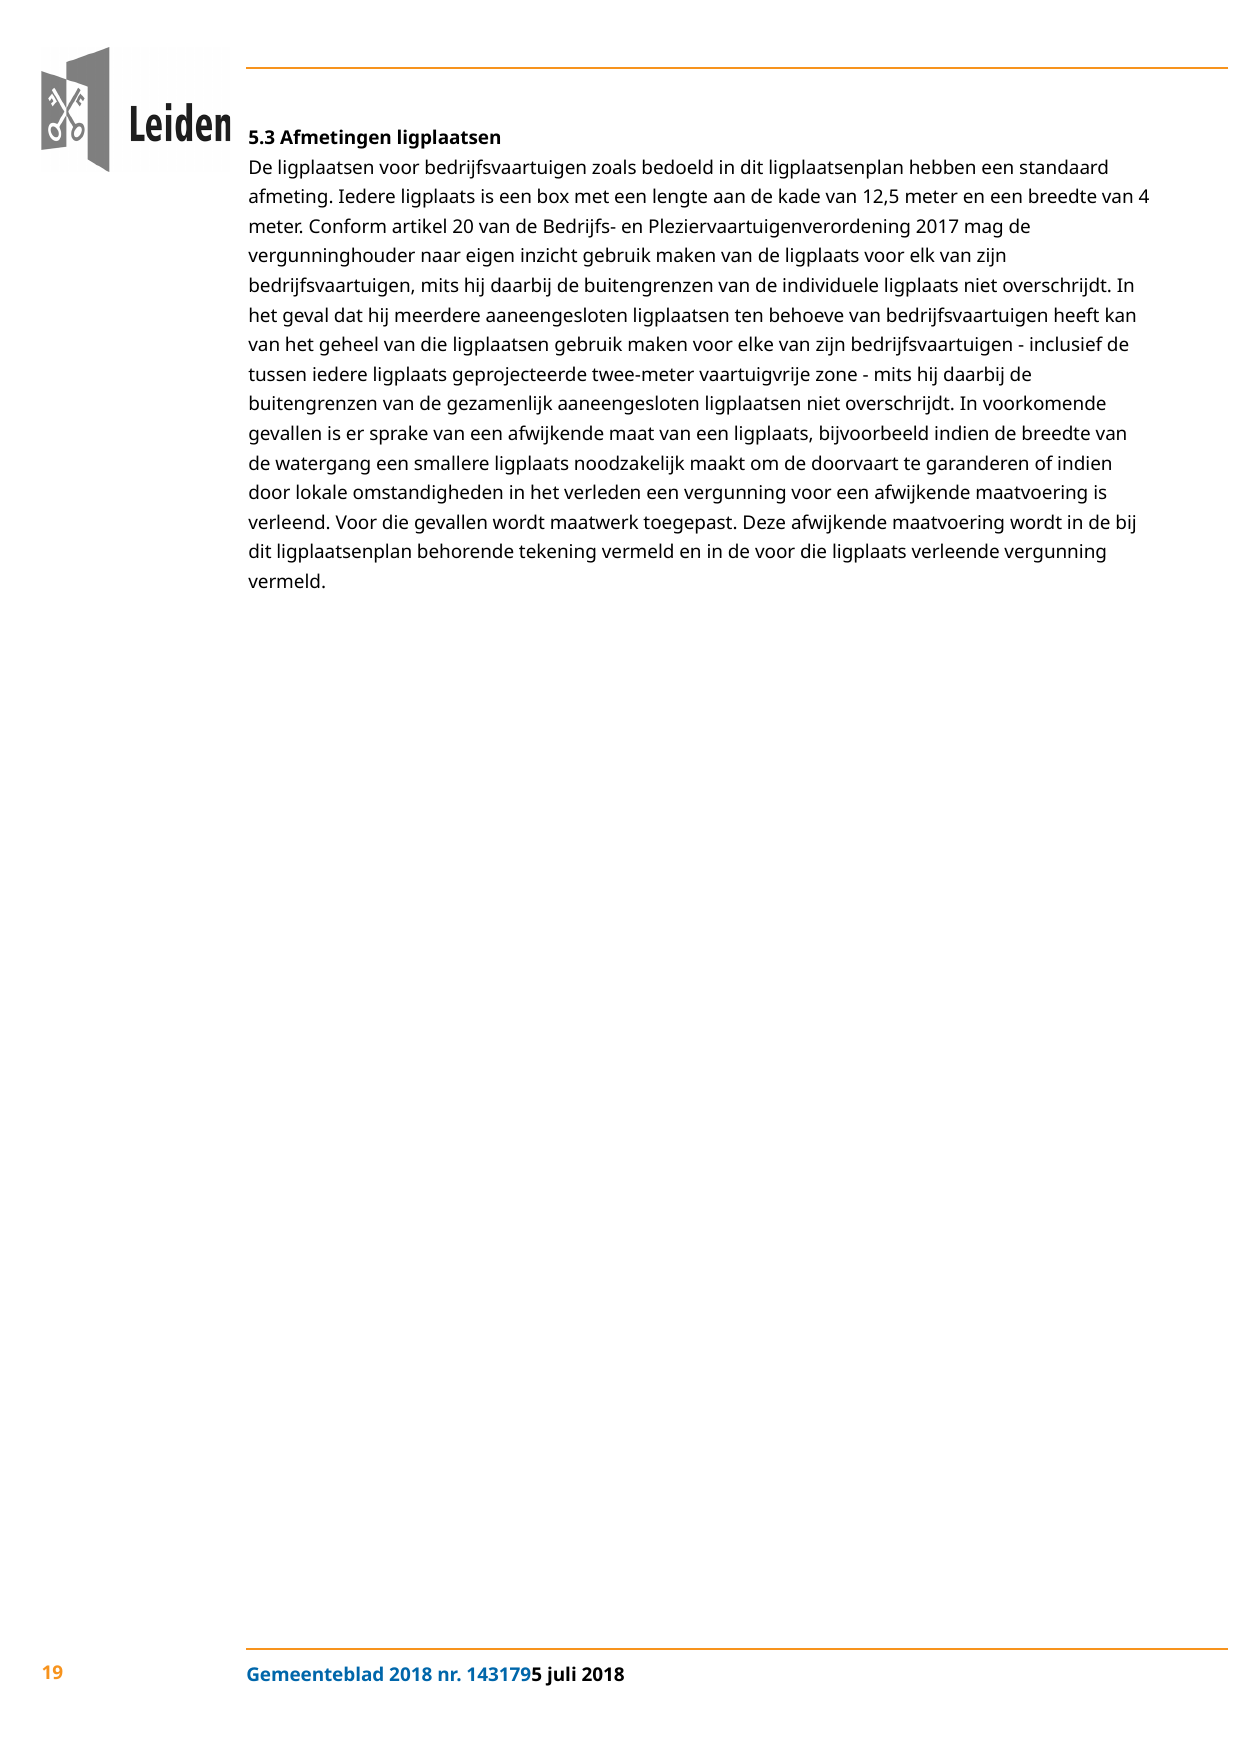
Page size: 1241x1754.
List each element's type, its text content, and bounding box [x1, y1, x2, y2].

text De ligplaatsen voor bedrijfsvaartuigen zoals bedoeld in dit ligplaatsenplan hebben een standaard afmeting. Iedere ligplaats is een box met een lengte aan de kade van 12,5 meter en een breedte van 4 meter. Conform artikel 20 van de Bedrijfs- en Pleziervaartuigenverordening 2017 mag de vergunninghouder naar eigen inzicht gebruik maken van de ligplaats voor elk van zijn bedrijfsvaartuigen, mits hij daarbij de buitengrenzen van de individuele ligplaats niet overschrijdt. In het geval dat hij meerdere aaneengesloten ligplaatsen ten behoeve van bedrijfsvaartuigen heeft kan van het geheel van die ligplaatsen gebruik maken voor elke van zijn bedrijfsvaartuigen - inclusief de tussen iedere ligplaats geprojecteerde twee-meter vaartuigvrije zone - mits hij daarbij de buitengrenzen van de gezamenlijk aaneengesloten ligplaatsen niet overschrijdt. In voorkomende gevallen is er sprake van een afwijkende maat van een ligplaats, bijvoorbeeld indien de breedte van de watergang een smallere ligplaats noodzakelijk maakt om de doorvaart te garanderen of indien door lokale omstandigheden in het verleden een vergunning voor een afwijkende maatvoering is verleend. Voor die gevallen wordt maatwerk toegepast. Deze afwijkende maatvoering wordt in de bij dit ligplaatsenplan behorende tekening vermeld en in de voor die ligplaats verleende vergunning vermeld. [248, 154, 1152, 594]
text 5.3 Afmetingen ligplaatsen [248, 124, 1152, 150]
picture [41, 47, 231, 172]
